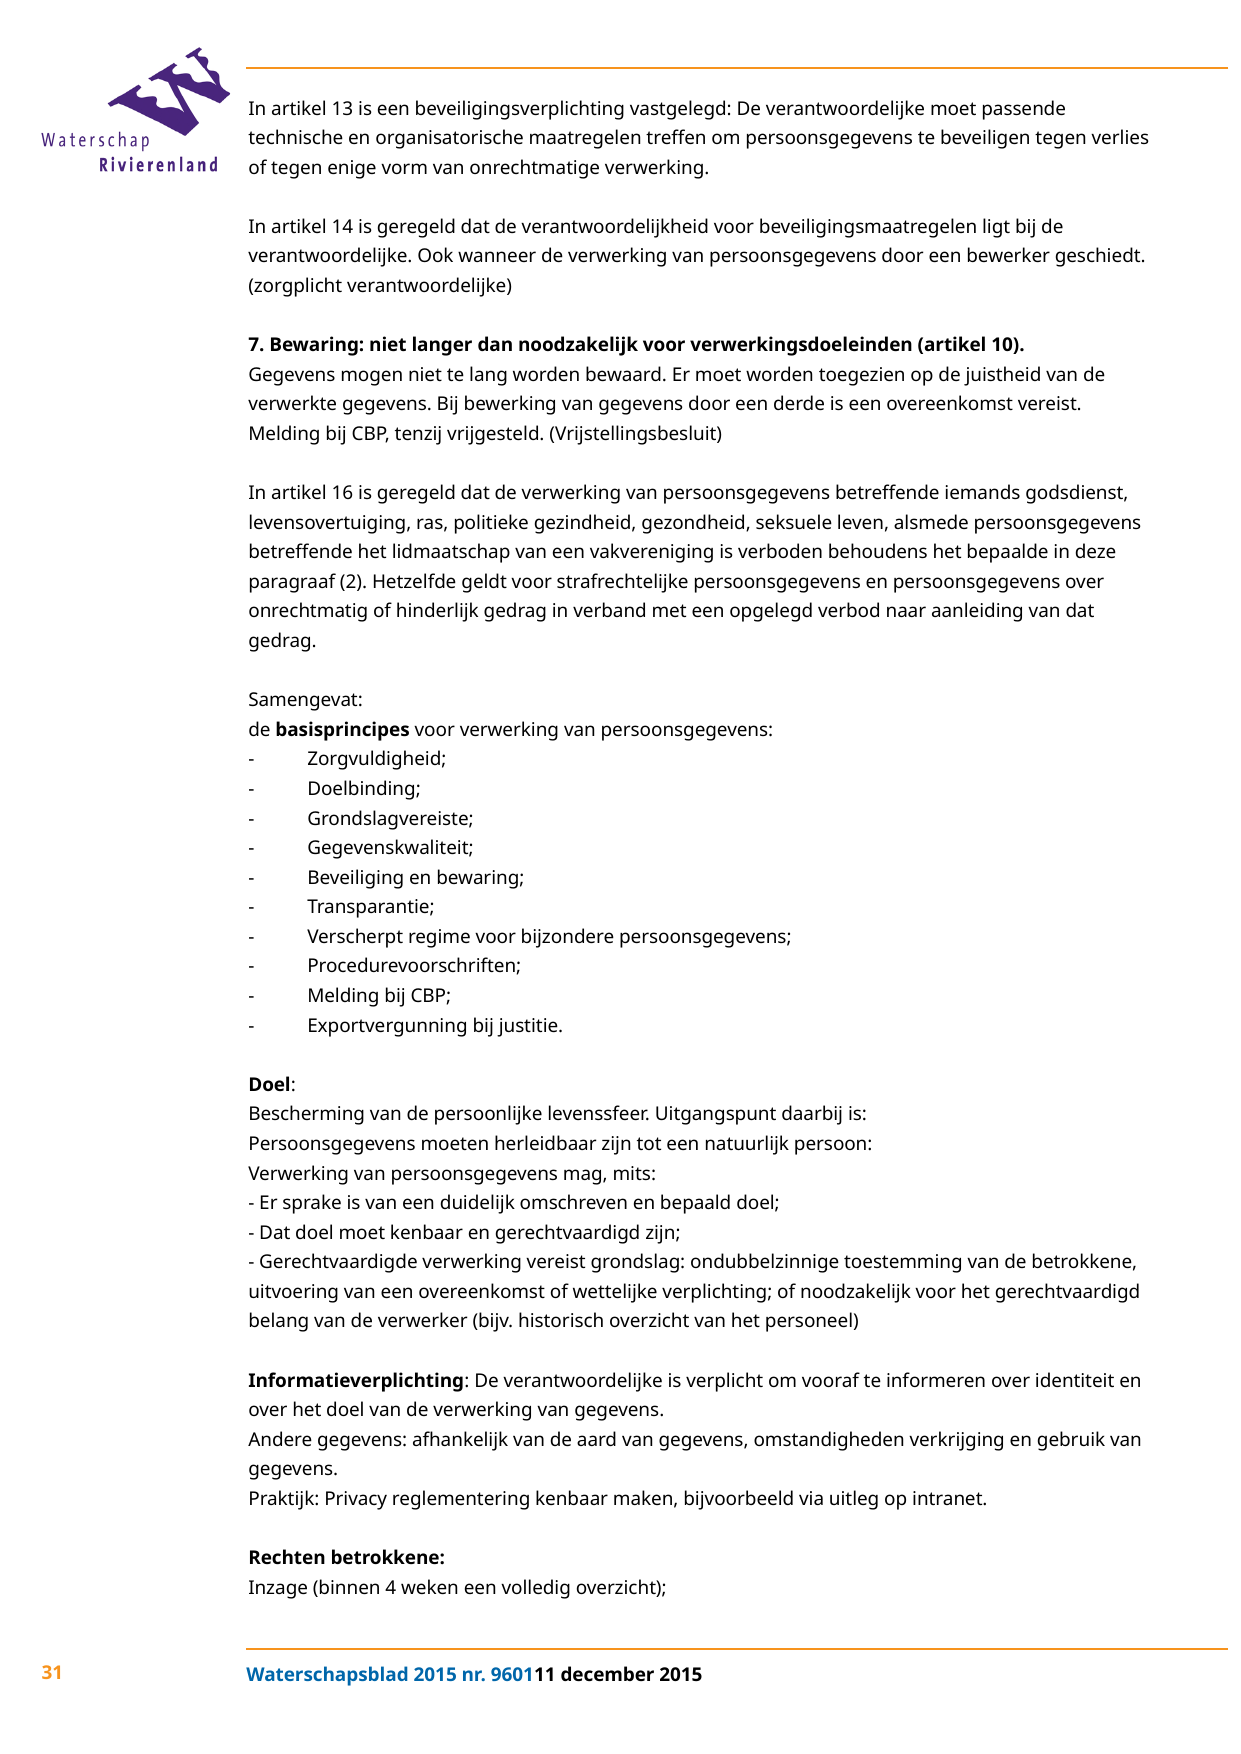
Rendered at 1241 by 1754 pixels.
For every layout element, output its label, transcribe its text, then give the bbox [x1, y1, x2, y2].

text - Dat doel moet kenbaar en gerechtvaardigd zijn; [248, 1219, 1152, 1245]
list Melding bij CBP; [248, 982, 1152, 1008]
text Doel: [248, 1071, 1152, 1097]
text Inzage (binnen 4 weken een volledig overzicht); [248, 1574, 1152, 1600]
text Bescherming van de persoonlijke levenssfeer. Uitgangspunt daarbij is: [248, 1101, 1152, 1126]
text Samengevat: [248, 686, 1152, 712]
text de basisprincipes voor verwerking van persoonsgegevens: [248, 716, 1152, 742]
text Praktijk: Privacy reglementering kenbaar maken, bijvoorbeeld via uitleg op intranet. [248, 1485, 1152, 1511]
list Grondslagvereiste; [248, 805, 1152, 831]
text In artikel 13 is een beveiligingsverplichting vastgelegd: De verantwoordelijke moet passende technische en organisatorische maatregelen treffen om persoonsgegevens te beveiligen tegen verlies of tegen enige vorm van onrechtmatige verwerking. [248, 95, 1152, 180]
list Gegevenskwaliteit; [248, 834, 1152, 860]
text Verwerking van persoonsgegevens mag, mits: [248, 1160, 1152, 1186]
picture [41, 47, 231, 172]
text Informatieverplichting: De verantwoordelijke is verplicht om vooraf te informeren over identiteit en over het doel van de verwerking van gegevens. [248, 1367, 1152, 1422]
list Zorgvuldigheid; [248, 746, 1152, 771]
text 7. Bewaring: niet langer dan noodzakelijk voor verwerkingsdoeleinden (artikel 10). [248, 331, 1152, 357]
text Rechten betrokkene: [248, 1544, 1152, 1570]
list Transparantie; [248, 893, 1152, 919]
text In artikel 16 is geregeld dat de verwerking van persoonsgegevens betreffende iemands godsdienst, levensovertuiging, ras, politieke gezindheid, gezondheid, seksuele leven, alsmede persoonsgegevens betreffende het lidmaatschap van een vakvereniging is verboden behoudens het bepaalde in deze paragraaf (2). Hetzelfde geldt voor strafrechtelijke persoonsgegevens en persoonsgegevens over onrechtmatig of hinderlijk gedrag in verband met een opgelegd verbod naar aanleiding van dat gedrag. [248, 479, 1152, 653]
text - Er sprake is van een duidelijk omschreven en bepaald doel; [248, 1189, 1152, 1215]
list Doelbinding; [248, 775, 1152, 801]
list Procedurevoorschriften; [248, 953, 1152, 978]
text Gegevens mogen niet te lang worden bewaard. Er moet worden toegezien op de juistheid van de verwerkte gegevens. Bij bewerking van gegevens door een derde is een overeenkomst vereist. Melding bij CBP, tenzij vrijgesteld. (Vrijstellingsbesluit) [248, 361, 1152, 446]
text Andere gegevens: afhankelijk van de aard van gegevens, omstandigheden verkrijging en gebruik van gegevens. [248, 1426, 1152, 1481]
text Persoonsgegevens moeten herleidbaar zijn tot een natuurlijk persoon: [248, 1130, 1152, 1156]
list Exportvergunning bij justitie. [248, 1012, 1152, 1038]
text - Gerechtvaardigde verwerking vereist grondslag: ondubbelzinnige toestemming van de betrokkene, uitvoering van een overeenkomst of wettelijke verplichting; of noodzakelijk voor het gerechtvaardigd belang van de verwerker (bijv. historisch overzicht van het personeel) [248, 1248, 1152, 1333]
list Beveiliging en bewaring; [248, 864, 1152, 890]
list Verscherpt regime voor bijzondere persoonsgegevens; [248, 923, 1152, 949]
text In artikel 14 is geregeld dat de verantwoordelijkheid voor beveiligingsmaatregelen ligt bij de verantwoordelijke. Ook wanneer de verwerking van persoonsgegevens door een bewerker geschiedt. (zorgplicht verantwoordelijke) [248, 213, 1152, 298]
